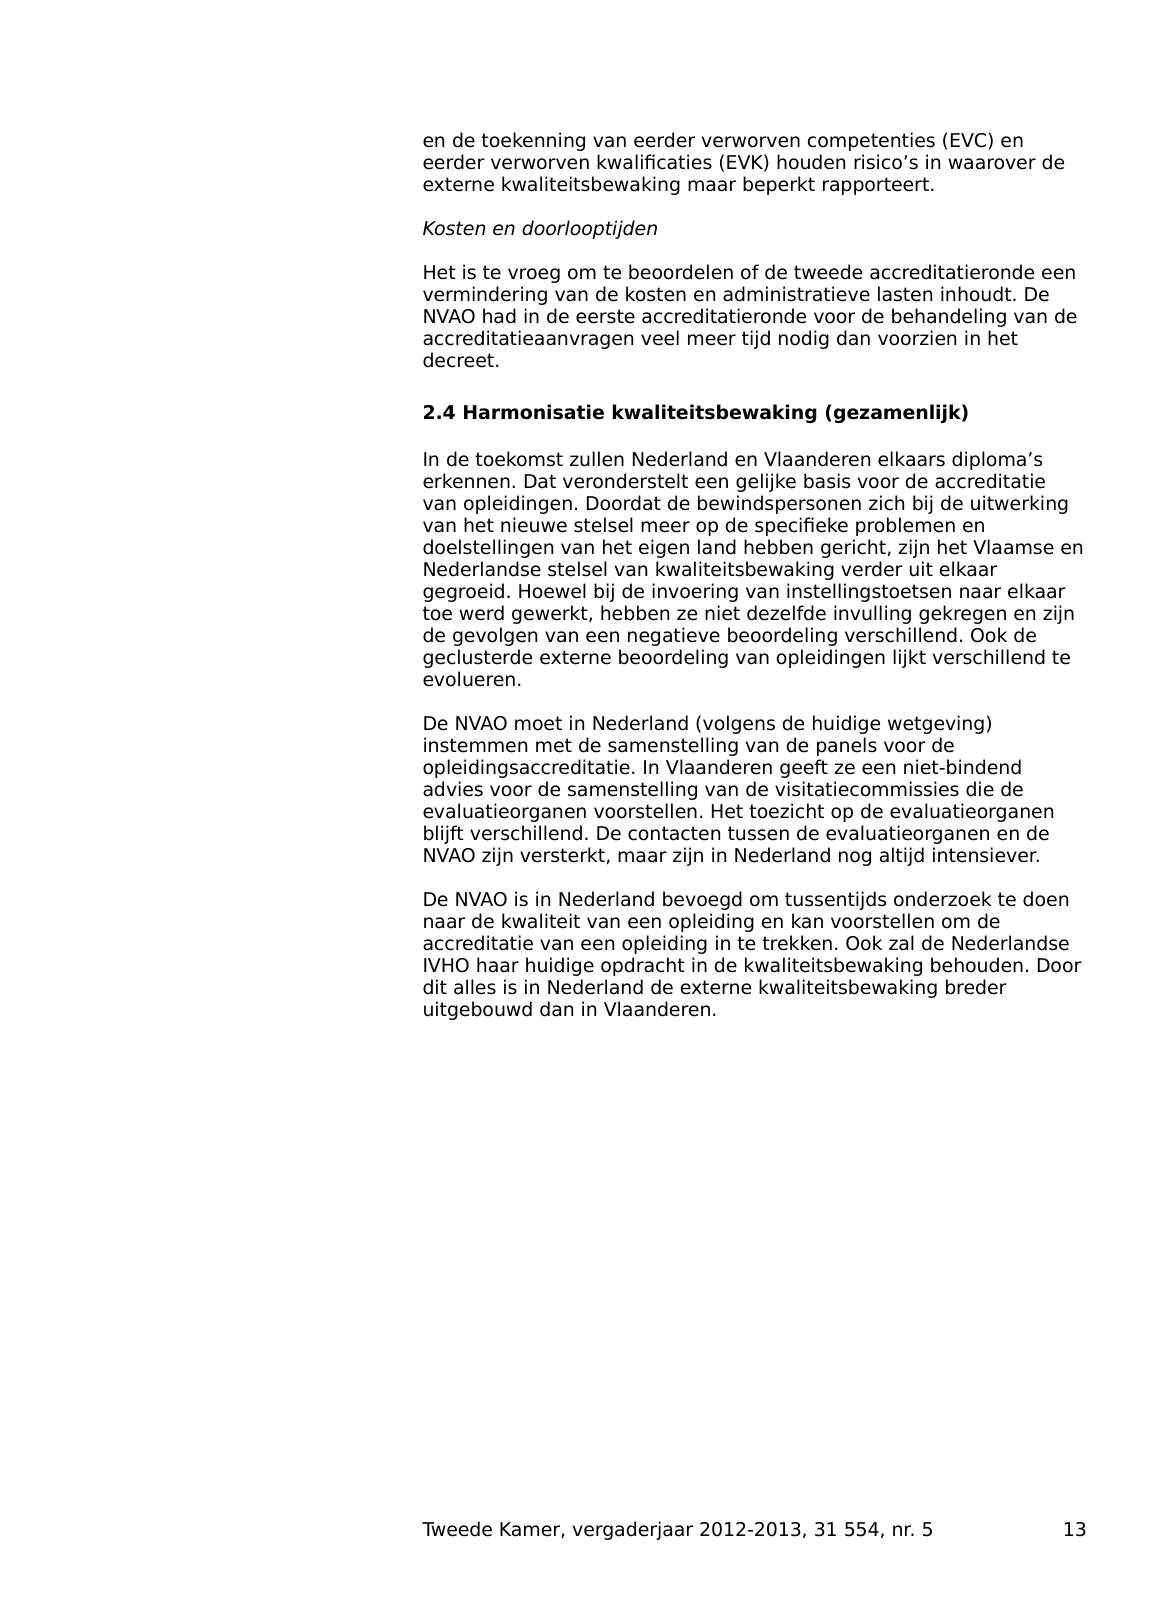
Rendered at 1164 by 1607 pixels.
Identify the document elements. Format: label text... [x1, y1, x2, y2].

text De NVAO moet in Nederland (volgens de huidige wetgeving) instemmen met de samenstelling van de panels voor de opleidingsaccreditatie. In Vlaanderen geeft ze een niet-bindend advies voor de samenstelling van de visitatiecommissies die de evaluatieorganen voorstellen. Het toezicht op de evaluatieorganen blijft verschillend. De contacten tussen de evaluatieorganen en de NVAO zijn versterkt, maar zijn in Nederland nog altijd intensiever. [422, 713, 1087, 867]
text en de toekenning van eerder verworven competenties (EVC) en eerder verworven kwalificaties (EVK) houden risico’s in waarover de externe kwaliteitsbewaking maar beperkt rapporteert. [422, 130, 1087, 196]
text Het is te vroeg om te beoordelen of de tweede accreditatieronde een vermindering van de kosten en administratieve lasten inhoudt. De NVAO had in de eerste accreditatieronde voor de behandeling van de accreditatieaanvragen veel meer tijd nodig dan voorzien in het decreet. [422, 262, 1087, 372]
text In de toekomst zullen Nederland en Vlaanderen elkaars diploma’s erkennen. Dat veronderstelt een gelijke basis voor de accreditatie van opleidingen. Doordat de bewindspersonen zich bij de uitwerking van het nieuwe stelsel meer op de specifieke problemen en doelstellingen van het eigen land hebben gericht, zijn het Vlaamse en Nederlandse stelsel van kwaliteitsbewaking verder uit elkaar gegroeid. Hoewel bij de invoering van instellingstoetsen naar elkaar toe werd gewerkt, hebben ze niet dezelfde invulling gekregen en zijn de gevolgen van een negatieve beoordeling verschillend. Ook de geclusterde externe beoordeling van opleidingen lijkt verschillend te evolueren. [422, 449, 1087, 691]
subtitle Kosten en doorlooptijden [422, 218, 1087, 240]
subtitle 2.4 Harmonisatie kwaliteitsbewaking (gezamenlijk) [422, 402, 1087, 424]
text De NVAO is in Nederland bevoegd om tussentijds onderzoek te doen naar de kwaliteit van een opleiding en kan voorstellen om de accreditatie van een opleiding in te trekken. Ook zal de Nederlandse IVHO haar huidige opdracht in de kwaliteitsbewaking behouden. Door dit alles is in Nederland de externe kwaliteitsbewaking breder uitgebouwd dan in Vlaanderen. [422, 889, 1087, 1021]
